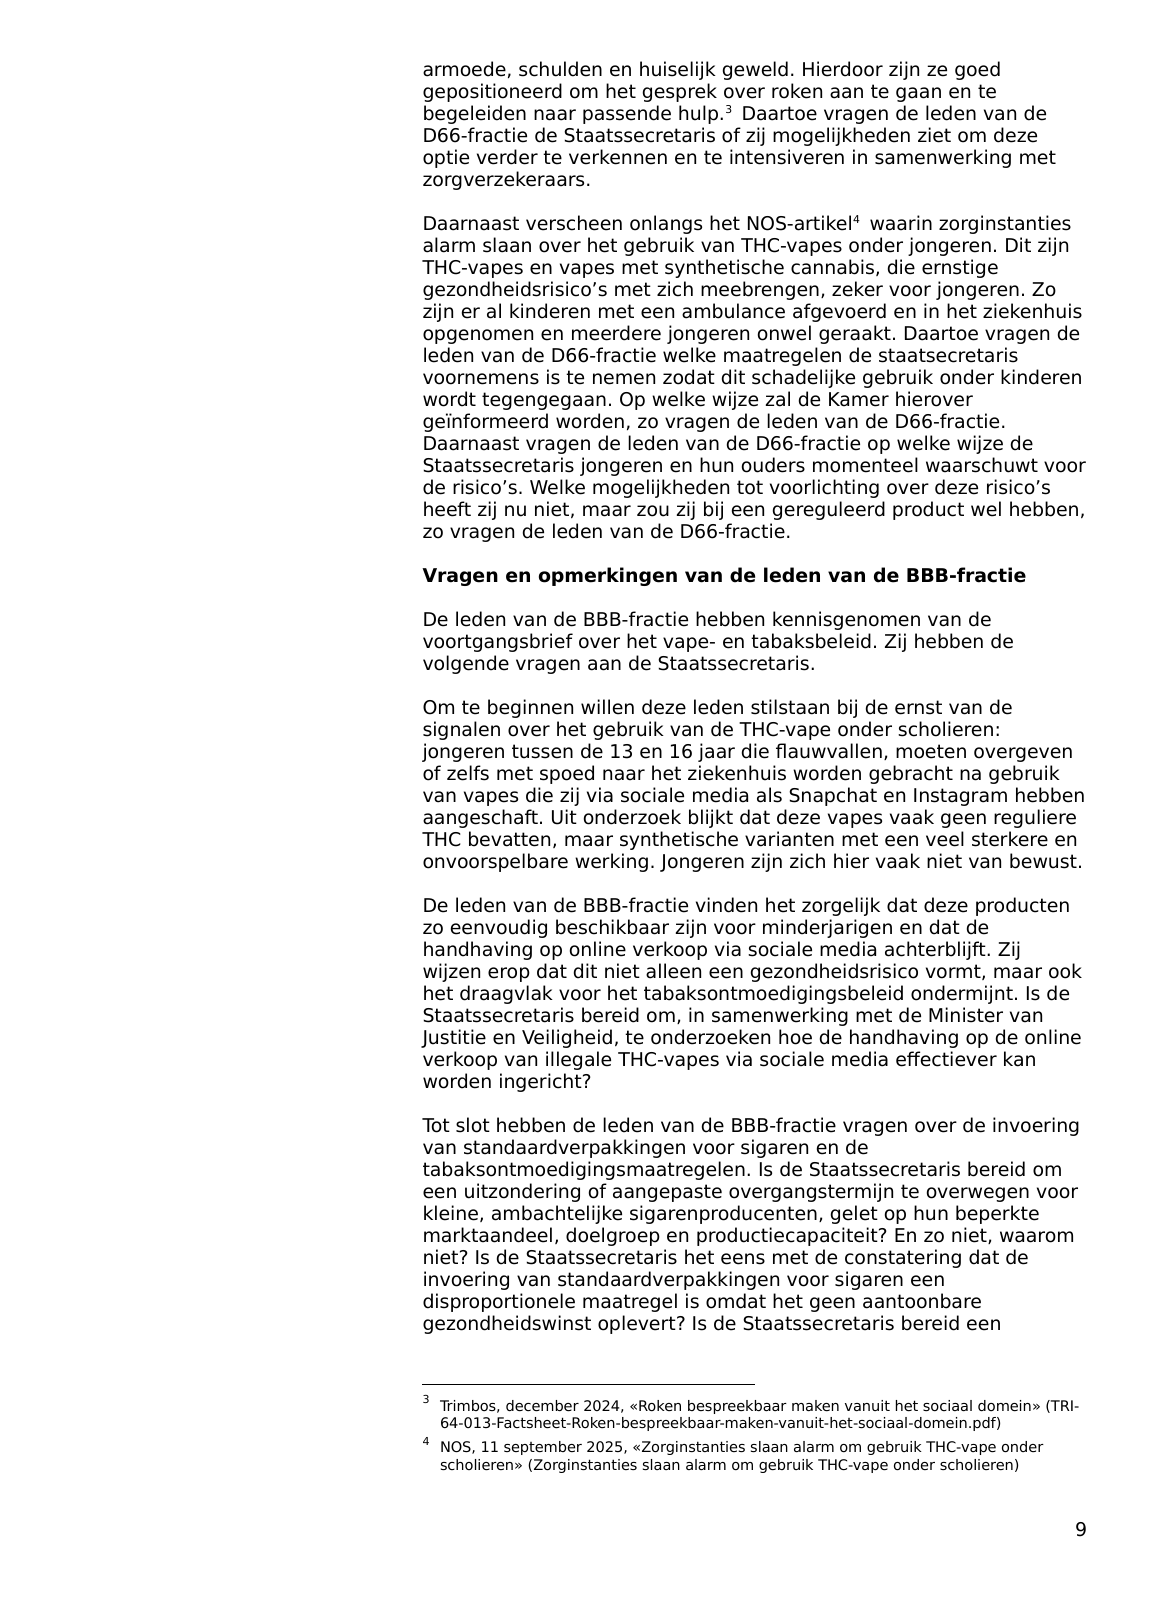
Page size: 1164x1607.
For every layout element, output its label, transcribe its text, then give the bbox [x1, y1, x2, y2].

text De leden van de BBB-fractie vinden het zorgelijk dat deze producten zo eenvoudig beschikbaar zijn voor minderjarigen en dat de handhaving op online verkoop via sociale media achterblijft. Zij wijzen erop dat dit niet alleen een gezondheidsrisico vormt, maar ook het draagvlak voor het tabaksontmoedigingsbeleid ondermijnt. Is de Staatssecretaris bereid om, in samenwerking met de Minister van Justitie en Veiligheid, te onderzoeken hoe de handhaving op de online verkoop van illegale THC-vapes via sociale media effectiever kan worden ingericht? [422, 895, 1087, 1093]
subtitle Vragen en opmerkingen van de leden van de BBB-fractie [422, 565, 1087, 587]
text Tot slot hebben de leden van de BBB-fractie vragen over de invoering van standaardverpakkingen voor sigaren en de tabaksontmoedigingsmaatregelen. Is de Staatssecretaris bereid om een uitzondering of aangepaste overgangstermijn te overwegen voor kleine, ambachtelijke sigarenproducenten, gelet op hun beperkte marktaandeel, doelgroep en productiecapaciteit? En zo niet, waarom niet? Is de Staatssecretaris het eens met de constatering dat de invoering van standaardverpakkingen voor sigaren een disproportionele maatregel is omdat het geen aantoonbare gezondheidswinst oplevert? Is de Staatssecretaris bereid een [422, 1115, 1087, 1335]
text Om te beginnen willen deze leden stilstaan bij de ernst van de signalen over het gebruik van de THC-vape onder scholieren: jongeren tussen de 13 en 16 jaar die flauwvallen, moeten overgeven of zelfs met spoed naar het ziekenhuis worden gebracht na gebruik van vapes die zij via sociale media als Snapchat en Instagram hebben aangeschaft. Uit onderzoek blijkt dat deze vapes vaak geen reguliere THC bevatten, maar synthetische varianten met een veel sterkere en onvoorspelbare werking. Jongeren zijn zich hier vaak niet van bewust. [422, 697, 1087, 873]
text De leden van de BBB-fractie hebben kennisgenomen van de voortgangsbrief over het vape- en tabaksbeleid. Zij hebben de volgende vragen aan de Staatssecretaris. [422, 609, 1087, 675]
text Daarnaast verscheen onlangs het NOS-artikel waarin zorginstanties alarm slaan over het gebruik van THC-vapes onder jongeren. Dit zijn THC-vapes en vapes met synthetische cannabis, die ernstige gezondheidsrisico’s met zich meebrengen, zeker voor jongeren. Zo zijn er al kinderen met een ambulance afgevoerd en in het ziekenhuis opgenomen en meerdere jongeren onwel geraakt. Daartoe vragen de leden van de D66-fractie welke maatregelen de staatsecretaris voornemens is te nemen zodat dit schadelijke gebruik onder kinderen wordt tegengegaan. Op welke wijze zal de Kamer hierover geïnformeerd worden, zo vragen de leden van de D66-fractie. Daarnaast vragen de leden van de D66-fractie op welke wijze de Staatssecretaris jongeren en hun ouders momenteel waarschuwt voor de risico’s. Welke mogelijkheden tot voorlichting over deze risico’s heeft zij nu niet, maar zou zij bij een gereguleerd product wel hebben, zo vragen de leden van de D66-fractie. [422, 213, 1087, 543]
text armoede, schulden en huiselijk geweld. Hierdoor zijn ze goed gepositioneerd om het gesprek over roken aan te gaan en te begeleiden naar passende hulp. Daartoe vragen de leden van de D66-fractie de Staatssecretaris of zij mogelijkheden ziet om deze optie verder te verkennen en te intensiveren in samenwerking met zorgverzekeraars. [422, 59, 1087, 191]
text Trimbos, december 2024, «Roken bespreekbaar maken vanuit het sociaal domein» (TRI-64-013-Factsheet-Roken-bespreekbaar-maken-vanuit-het-sociaal-domein.pdf) [422, 1393, 1087, 1432]
text NOS, 11 september 2025, «Zorginstanties slaan alarm om gebruik THC-vape onder scholieren» (Zorginstanties slaan alarm om gebruik THC-vape onder scholieren) [422, 1435, 1087, 1474]
